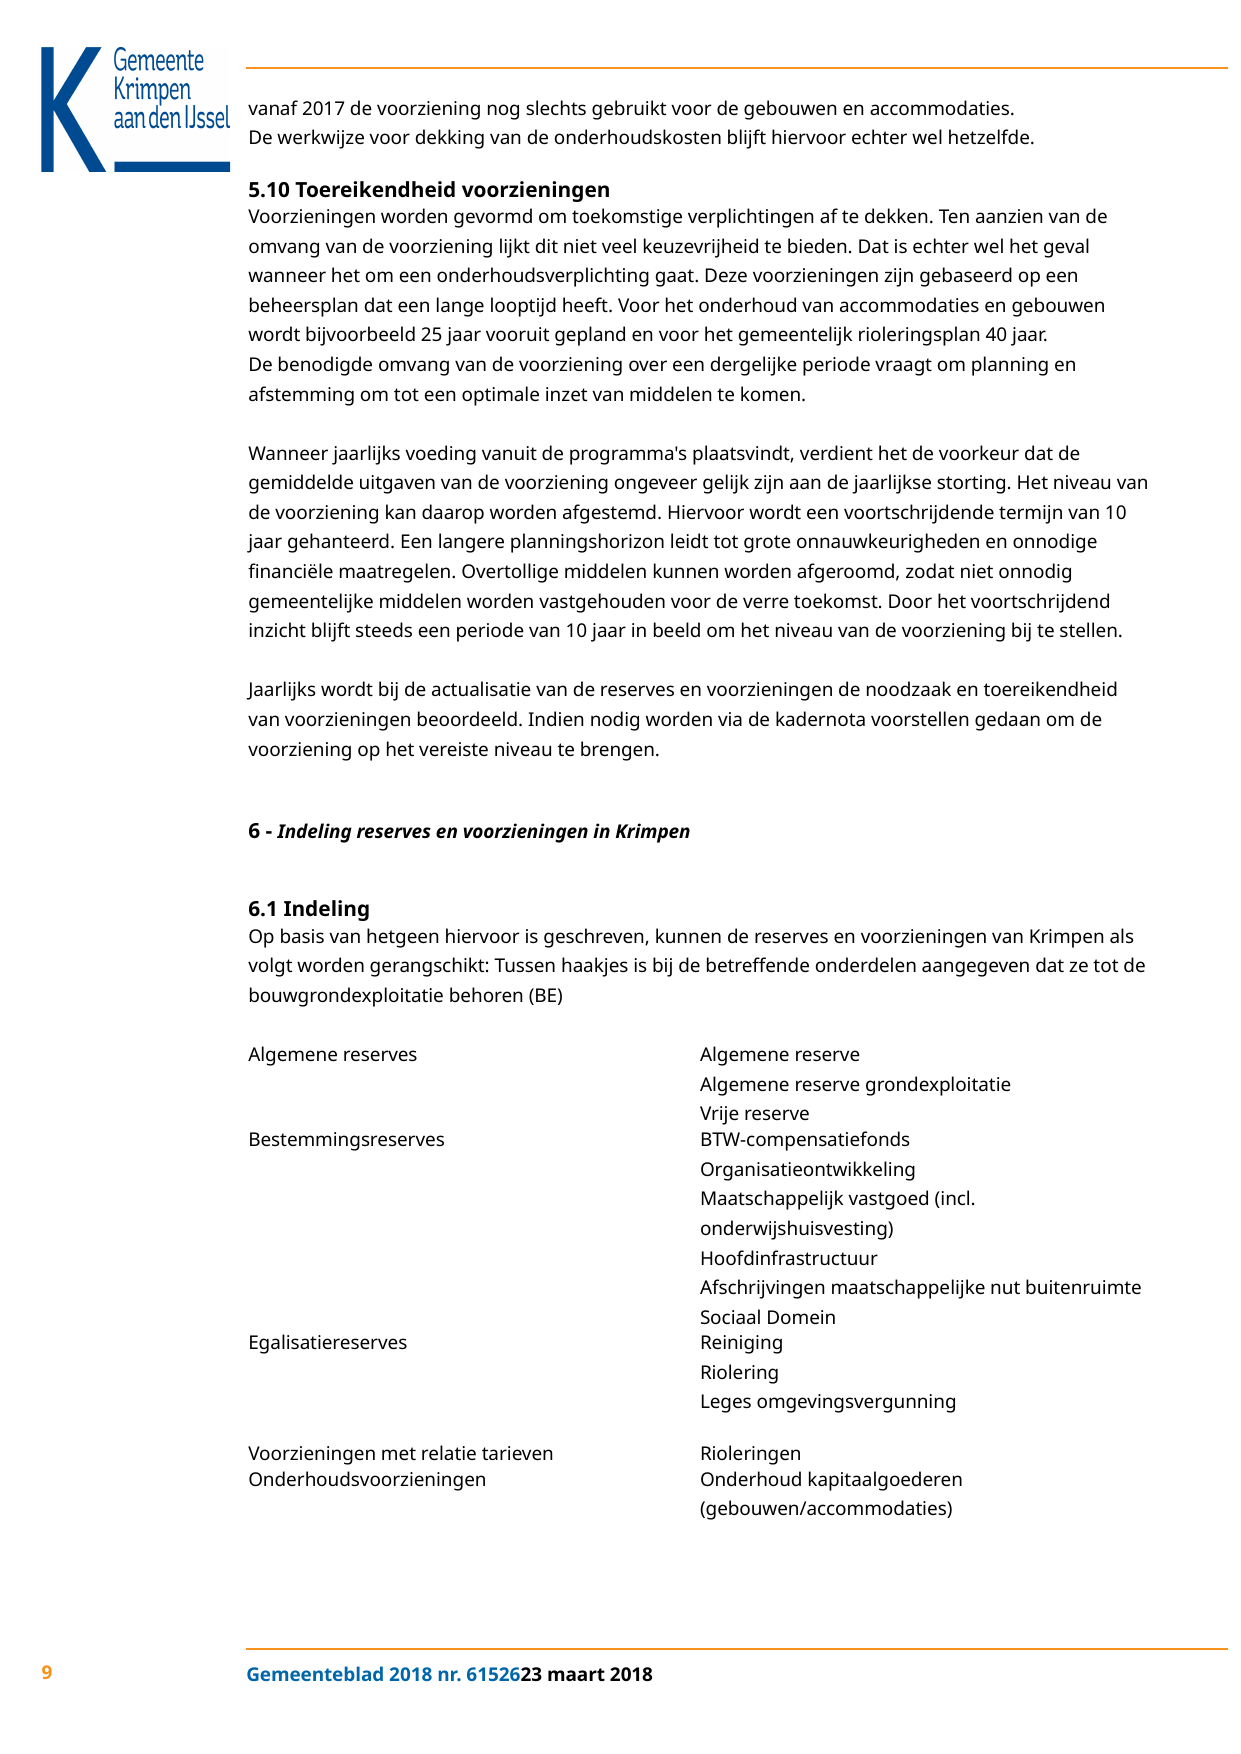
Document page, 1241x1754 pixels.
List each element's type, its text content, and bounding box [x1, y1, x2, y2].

text Wanneer jaarlijks voeding vanuit de programma's plaatsvindt, verdient het de voorkeur dat de gemiddelde uitgaven van de voorziening ongeveer gelijk zijn aan de jaarlijkse storting. Het niveau van de voorziening kan daarop worden afgestemd. Hiervoor wordt een voortschrijdende termijn van 10 jaar gehanteerd. Een langere planningshorizon leidt tot grote onnauwkeurigheden en onnodige financiële maatregelen. Overtollige middelen kunnen worden afgeroomd, zodat niet onnodig gemeentelijke middelen worden vastgehouden voor de verre toekomst. Door het voortschrijdend inzicht blijft steeds een periode van 10 jaar in beeld om het niveau van de voorziening bij te stellen. [248, 440, 1152, 643]
table_header Algemene reserves [248, 1041, 700, 1126]
text 6.1 Indeling [248, 894, 1152, 923]
text 5.10 Toereikendheid voorzieningen [248, 175, 1152, 203]
text De werkwijze voor dekking van de onderhoudskosten blijft hiervoor echter wel hetzelfde. [248, 124, 1152, 150]
table_cell Voorzieningen met relatie tarieven [248, 1440, 700, 1466]
text Jaarlijks wordt bij de actualisatie van de reserves en voorzieningen de noodzaak en toereikendheid van voorzieningen beoordeeld. Indien nodig worden via de kadernota voorstellen gedaan om de voorziening op het vereiste niveau te brengen. [248, 677, 1152, 761]
table_header Algemene reserve Algemene reserve grondexploitatie Vrije reserve [700, 1041, 1152, 1126]
table_cell Bestemmingsreserves [248, 1126, 700, 1329]
text 6 - Indeling reserves en voorzieningen in Krimpen [248, 816, 1152, 844]
text De benodigde omvang van de voorziening over een dergelijke periode vraagt om planning en afstemming om tot een optimale inzet van middelen te komen. [248, 351, 1152, 406]
table_cell Onderhoud kapitaalgoederen (gebouwen/accommodaties) [700, 1466, 1152, 1521]
table_cell Egalisatiereserves [248, 1330, 700, 1414]
text vanaf 2017 de voorziening nog slechts gebruikt voor de gebouwen en accommodaties. [248, 95, 1152, 121]
text Op basis van hetgeen hiervoor is geschreven, kunnen de reserves en voorzieningen van Krimpen als volgt worden gerangschikt: Tussen haakjes is bij de betreffende onderdelen aangegeven dat ze tot de bouwgrondexploitatie behoren (BE) [248, 923, 1152, 1008]
picture [41, 47, 231, 172]
table_cell [248, 1415, 700, 1440]
table_cell [700, 1415, 1152, 1440]
table_cell Reiniging Riolering Leges omgevingsvergunning [700, 1330, 1152, 1414]
text Voorzieningen worden gevormd om toekomstige verplichtingen af te dekken. Ten aanzien van de omvang van de voorziening lijkt dit niet veel keuzevrijheid te bieden. Dat is echter wel het geval wanneer het om een onderhoudsverplichting gaat. Deze voorzieningen zijn gebaseerd op een beheersplan dat een lange looptijd heeft. Voor het onderhoud van accommodaties en gebouwen wordt bijvoorbeeld 25 jaar vooruit gepland en voor het gemeentelijk rioleringsplan 40 jaar. [248, 203, 1152, 347]
table_cell BTW-compensatiefonds Organisatieontwikkeling Maatschappelijk vastgoed (incl. onderwijshuisvesting) Hoofdinfrastructuur Afschrijvingen maatschappelijke nut buitenruimte Sociaal Domein [700, 1126, 1152, 1329]
table_cell Onderhoudsvoorzieningen [248, 1466, 700, 1521]
table_cell Rioleringen [700, 1440, 1152, 1466]
